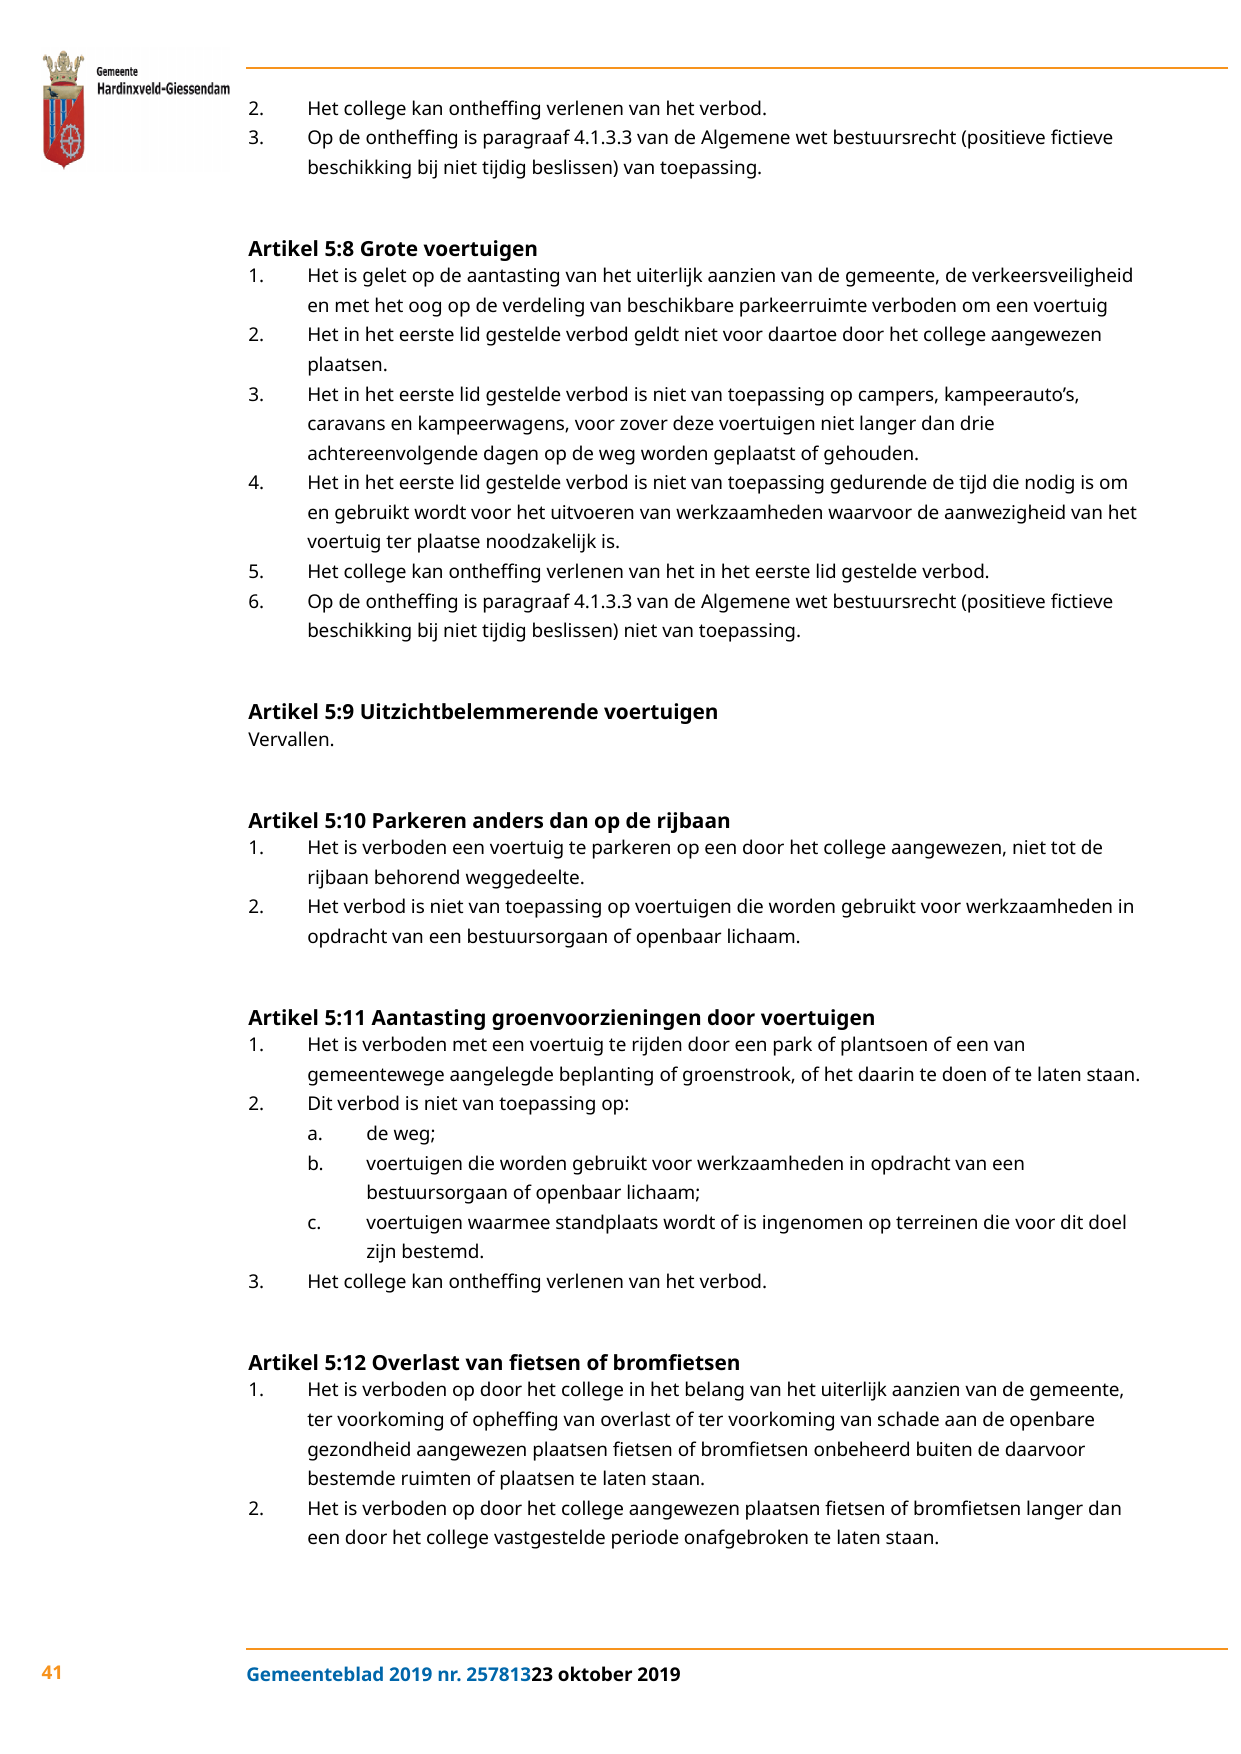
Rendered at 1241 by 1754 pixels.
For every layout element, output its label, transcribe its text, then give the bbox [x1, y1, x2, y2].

picture [41, 47, 231, 172]
text Artikel 5:10 Parkeren anders dan op de rijbaan [248, 806, 1152, 834]
list Op de ontheffing is paragraaf 4.1.3.3 van de Algemene wet bestuursrecht (positieve fictieve beschikking bij niet tijdig beslissen) van toepassing. [248, 124, 1152, 180]
list Het in het eerste lid gestelde verbod geldt niet voor daartoe door het college aangewezen plaatsen. [248, 322, 1152, 377]
list voertuigen die worden gebruikt voor werkzaamheden in opdracht van een bestuursorgaan of openbaar lichaam; [307, 1150, 1152, 1205]
list Het college kan ontheffing verlenen van het in het eerste lid gestelde verbod. [248, 558, 1152, 584]
list Het is verboden een voertuig te parkeren op een door het college aangewezen, niet tot de rijbaan behorend weggedeelte. [248, 834, 1152, 889]
list Het college kan ontheffing verlenen van het verbod. [248, 95, 1152, 121]
text Artikel 5:8 Grote voertuigen [248, 234, 1152, 262]
list Het is verboden op door het college aangewezen plaatsen fietsen of bromfietsen langer dan een door het college vastgestelde periode onafgebroken te laten staan. [248, 1495, 1152, 1550]
text Artikel 5:12 Overlast van fietsen of bromfietsen [248, 1348, 1152, 1377]
list Het verbod is niet van toepassing op voertuigen die worden gebruikt voor werkzaamheden in opdracht van een bestuursorgaan of openbaar lichaam. [248, 893, 1152, 949]
list Op de ontheffing is paragraaf 4.1.3.3 van de Algemene wet bestuursrecht (positieve fictieve beschikking bij niet tijdig beslissen) niet van toepassing. [248, 588, 1152, 643]
text Artikel 5:11 Aantasting groenvoorzieningen door voertuigen [248, 1003, 1152, 1031]
list de weg; [307, 1120, 1152, 1146]
list Het is verboden op door het college in het belang van het uiterlijk aanzien van de gemeente, ter voorkoming of opheffing van overlast of ter voorkoming van schade aan de openbare gezondheid aangewezen plaatsen fietsen of bromfietsen onbeheerd buiten de daarvoor bestemde ruimten of plaatsen te laten staan. [248, 1377, 1152, 1491]
list Het is verboden met een voertuig te rijden door een park of plantsoen of een van gemeentewege aangelegde beplanting of groenstrook, of het daarin te doen of te laten staan. [248, 1031, 1152, 1087]
list Het college kan ontheffing verlenen van het verbod. [248, 1268, 1152, 1294]
text Artikel 5:9 Uitzichtbelemmerende voertuigen [248, 697, 1152, 726]
list Het is gelet op de aantasting van het uiterlijk aanzien van de gemeente, de verkeersveiligheid en met het oog op de verdeling van beschikbare parkeerruimte verboden om een voertuig [248, 262, 1152, 318]
list Dit verbod is niet van toepassing op: [248, 1091, 1152, 1116]
list Het in het eerste lid gestelde verbod is niet van toepassing op campers, kampeerauto’s, caravans en kampeerwagens, voor zover deze voertuigen niet langer dan drie achtereenvolgende dagen op de weg worden geplaatst of gehouden. [248, 381, 1152, 466]
list voertuigen waarmee standplaats wordt of is ingenomen op terreinen die voor dit doel zijn bestemd. [307, 1209, 1152, 1264]
list Het in het eerste lid gestelde verbod is niet van toepassing gedurende de tijd die nodig is om en gebruikt wordt voor het uitvoeren van werkzaamheden waarvoor de aanwezigheid van het voertuig ter plaatse noodzakelijk is. [248, 469, 1152, 554]
text Vervallen. [248, 726, 1152, 752]
